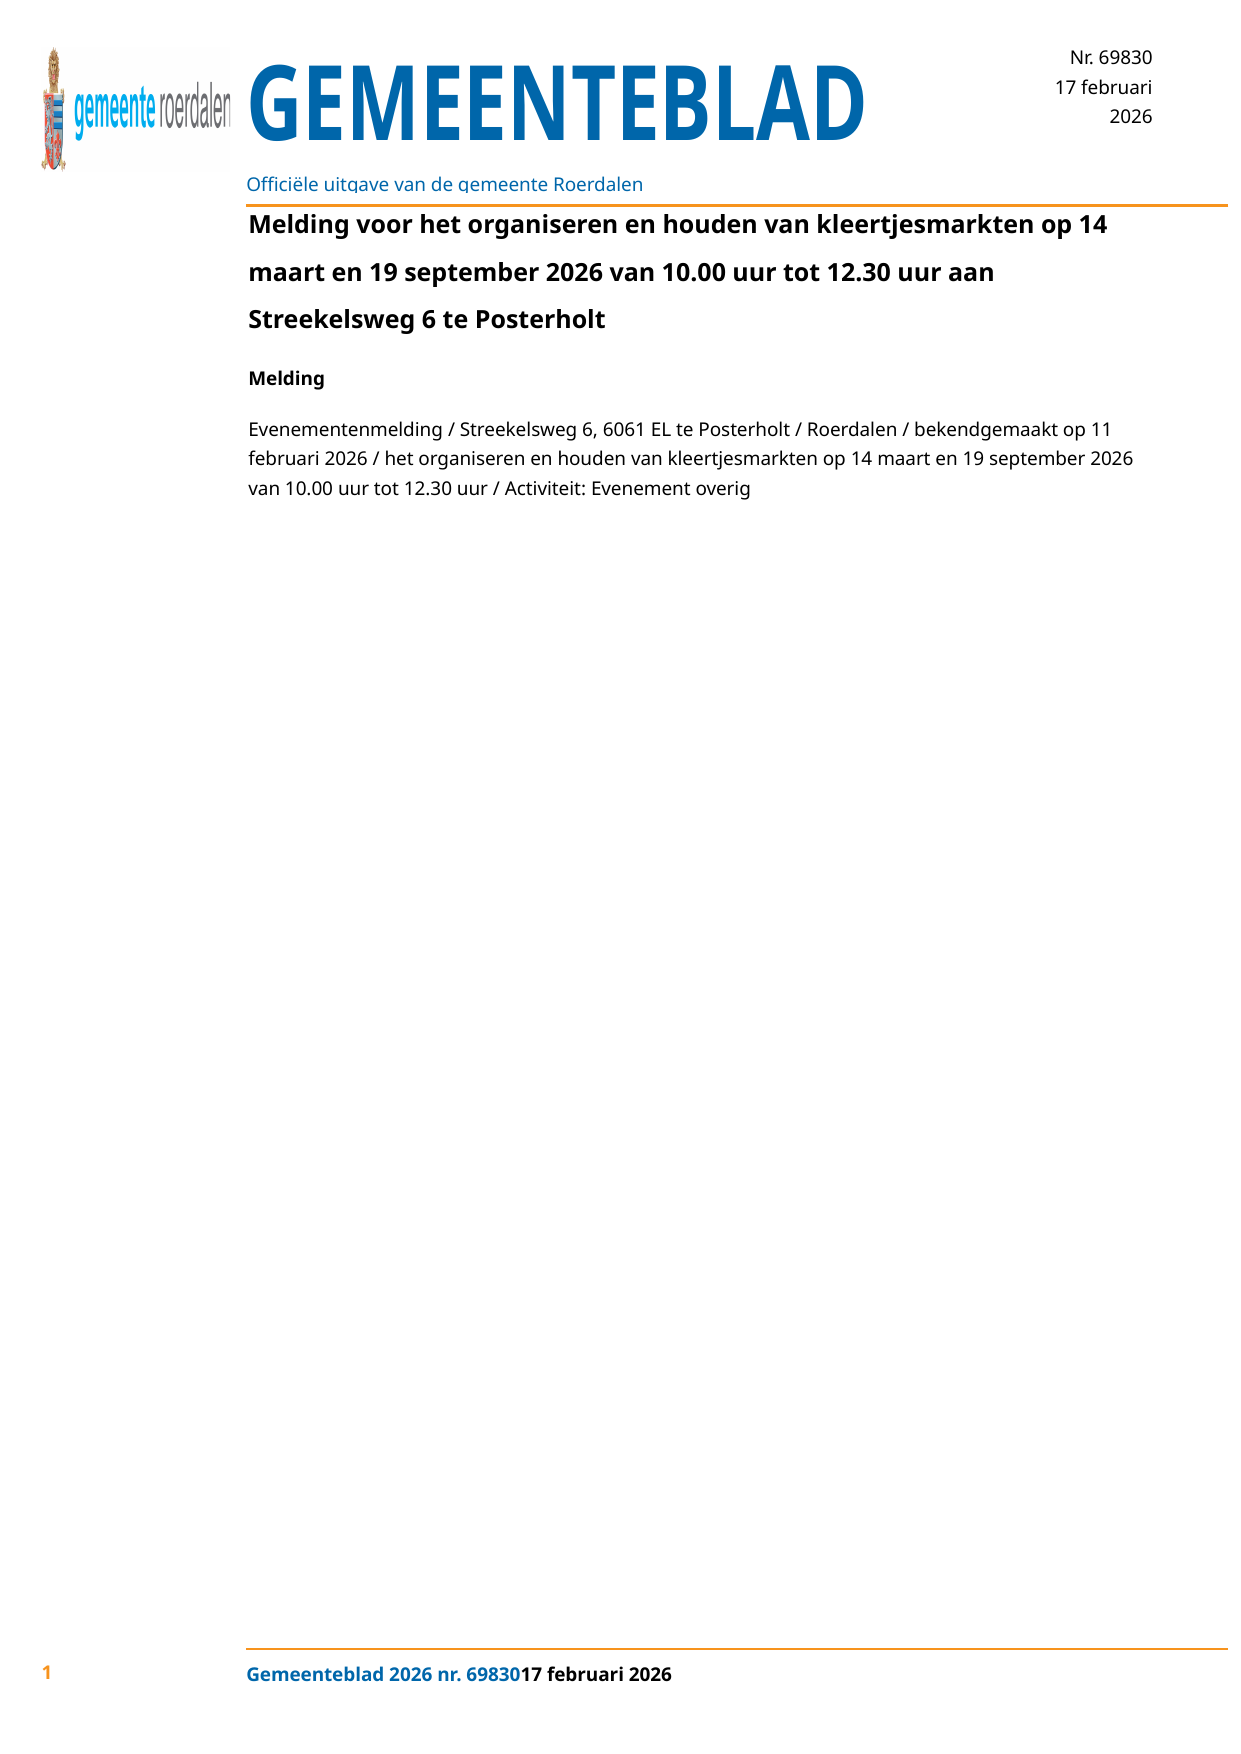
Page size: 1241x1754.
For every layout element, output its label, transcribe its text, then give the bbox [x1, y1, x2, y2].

picture [41, 47, 231, 172]
text Melding [248, 366, 1152, 391]
text Melding voor het organiseren en houden van kleertjesmarkten op 14 maart en 19 september 2026 van 10.00 uur tot 12.30 uur aan Streekelsweg 6 te Posterholt [248, 207, 1152, 336]
text Evenementenmelding / Streekelsweg 6, 6061 EL te Posterholt / Roerdalen / bekendgemaakt op 11 februari 2026 / het organiseren en houden van kleertjesmarkten op 14 maart en 19 september 2026 van 10.00 uur tot 12.30 uur / Activiteit: Evenement overig [248, 416, 1152, 501]
